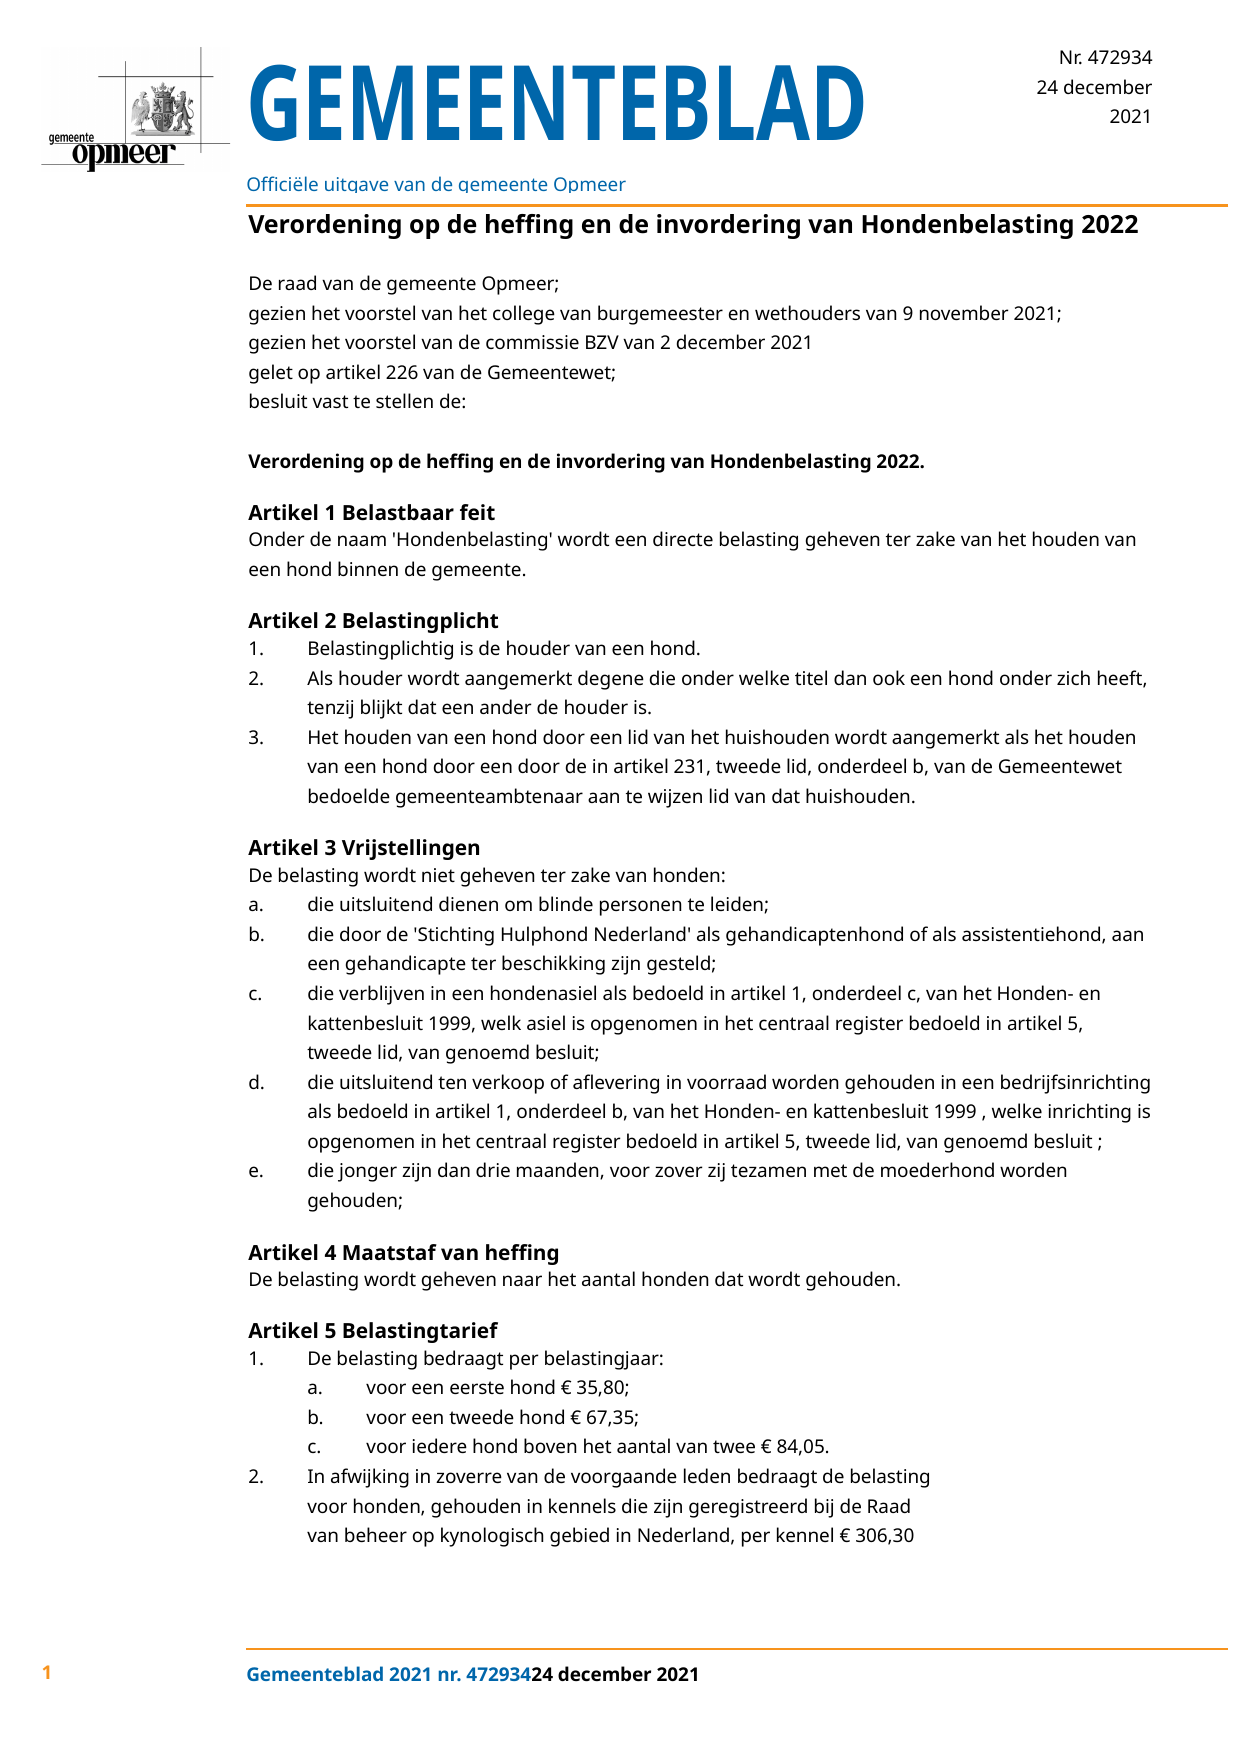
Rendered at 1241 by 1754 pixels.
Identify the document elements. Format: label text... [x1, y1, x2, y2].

list die jonger zijn dan drie maanden, voor zover zij tezamen met de moederhond worden gehouden; [248, 1158, 1152, 1213]
text Artikel 1 Belastbaar feit [248, 498, 1152, 527]
text Artikel 4 Maatstaf van heffing [248, 1238, 1152, 1266]
list In afwijking in zoverre van de voorgaande leden bedraagt de belasting [248, 1463, 1152, 1489]
list Als houder wordt aangemerkt degene die onder welke titel dan ook een hond onder zich heeft, tenzij blijkt dat een ander de houder is. [248, 665, 1152, 720]
list Het houden van een hond door een lid van het huishouden wordt aangemerkt als het houden van een hond door een door de in artikel 231, tweede lid, onderdeel b, van de Gemeentewet bedoelde gemeenteambtenaar aan te wijzen lid van dat huishouden. [248, 724, 1152, 809]
list van beheer op kynologisch gebied in Nederland, per kennel € 306,30 [248, 1522, 1152, 1548]
text Verordening op de heffing en de invordering van Hondenbelasting 2022 [248, 207, 1152, 241]
text Verordening op de heffing en de invordering van Hondenbelasting 2022. [248, 448, 1152, 473]
list die door de 'Stichting Hulphond Nederland' als gehandicaptenhond of als assistentiehond, aan een gehandicapte ter beschikking zijn gesteld; [248, 921, 1152, 976]
list voor iedere hond boven het aantal van twee € 84,05. [307, 1434, 1152, 1459]
text Artikel 3 Vrijstellingen [248, 833, 1152, 862]
list Belastingplichtig is de houder van een hond. [248, 635, 1152, 661]
text Artikel 5 Belastingtarief [248, 1317, 1152, 1345]
text De belasting wordt geheven naar het aantal honden dat wordt gehouden. [248, 1266, 1152, 1292]
list voor honden, gehouden in kennels die zijn geregistreerd bij de Raad [248, 1493, 1152, 1519]
list voor een eerste hond € 35,80; [307, 1374, 1152, 1400]
text gelet op artikel 226 van de Gemeentewet; [248, 359, 1152, 385]
list die uitsluitend ten verkoop of aflevering in voorraad worden gehouden in een bedrijfsinrichting als bedoeld in artikel 1, onderdeel b, van het Honden- en kattenbesluit 1999 , welke inrichting is opgenomen in het centraal register bedoeld in artikel 5, tweede lid, van genoemd besluit ; [248, 1069, 1152, 1154]
text besluit vast te stellen de: [248, 389, 1152, 414]
text gezien het voorstel van het college van burgemeester en wethouders van 9 november 2021; [248, 300, 1152, 326]
list die verblijven in een hondenasiel als bedoeld in artikel 1, onderdeel c, van het Honden- en kattenbesluit 1999, welk asiel is opgenomen in het centraal register bedoeld in artikel 5, tweede lid, van genoemd besluit; [248, 980, 1152, 1065]
text Onder de naam 'Hondenbelasting' wordt een directe belasting geheven ter zake van het houden van een hond binnen de gemeente. [248, 527, 1152, 582]
text gezien het voorstel van de commissie BZV van 2 december 2021 [248, 329, 1152, 355]
list De belasting bedraagt per belastingjaar: [248, 1345, 1152, 1371]
text De raad van de gemeente Opmeer; [248, 270, 1152, 296]
list voor een tweede hond € 67,35; [307, 1404, 1152, 1430]
picture [41, 47, 231, 172]
text Artikel 2 Belastingplicht [248, 607, 1152, 635]
list die uitsluitend dienen om blinde personen te leiden; [248, 891, 1152, 917]
text De belasting wordt niet geheven ter zake van honden: [248, 862, 1152, 888]
